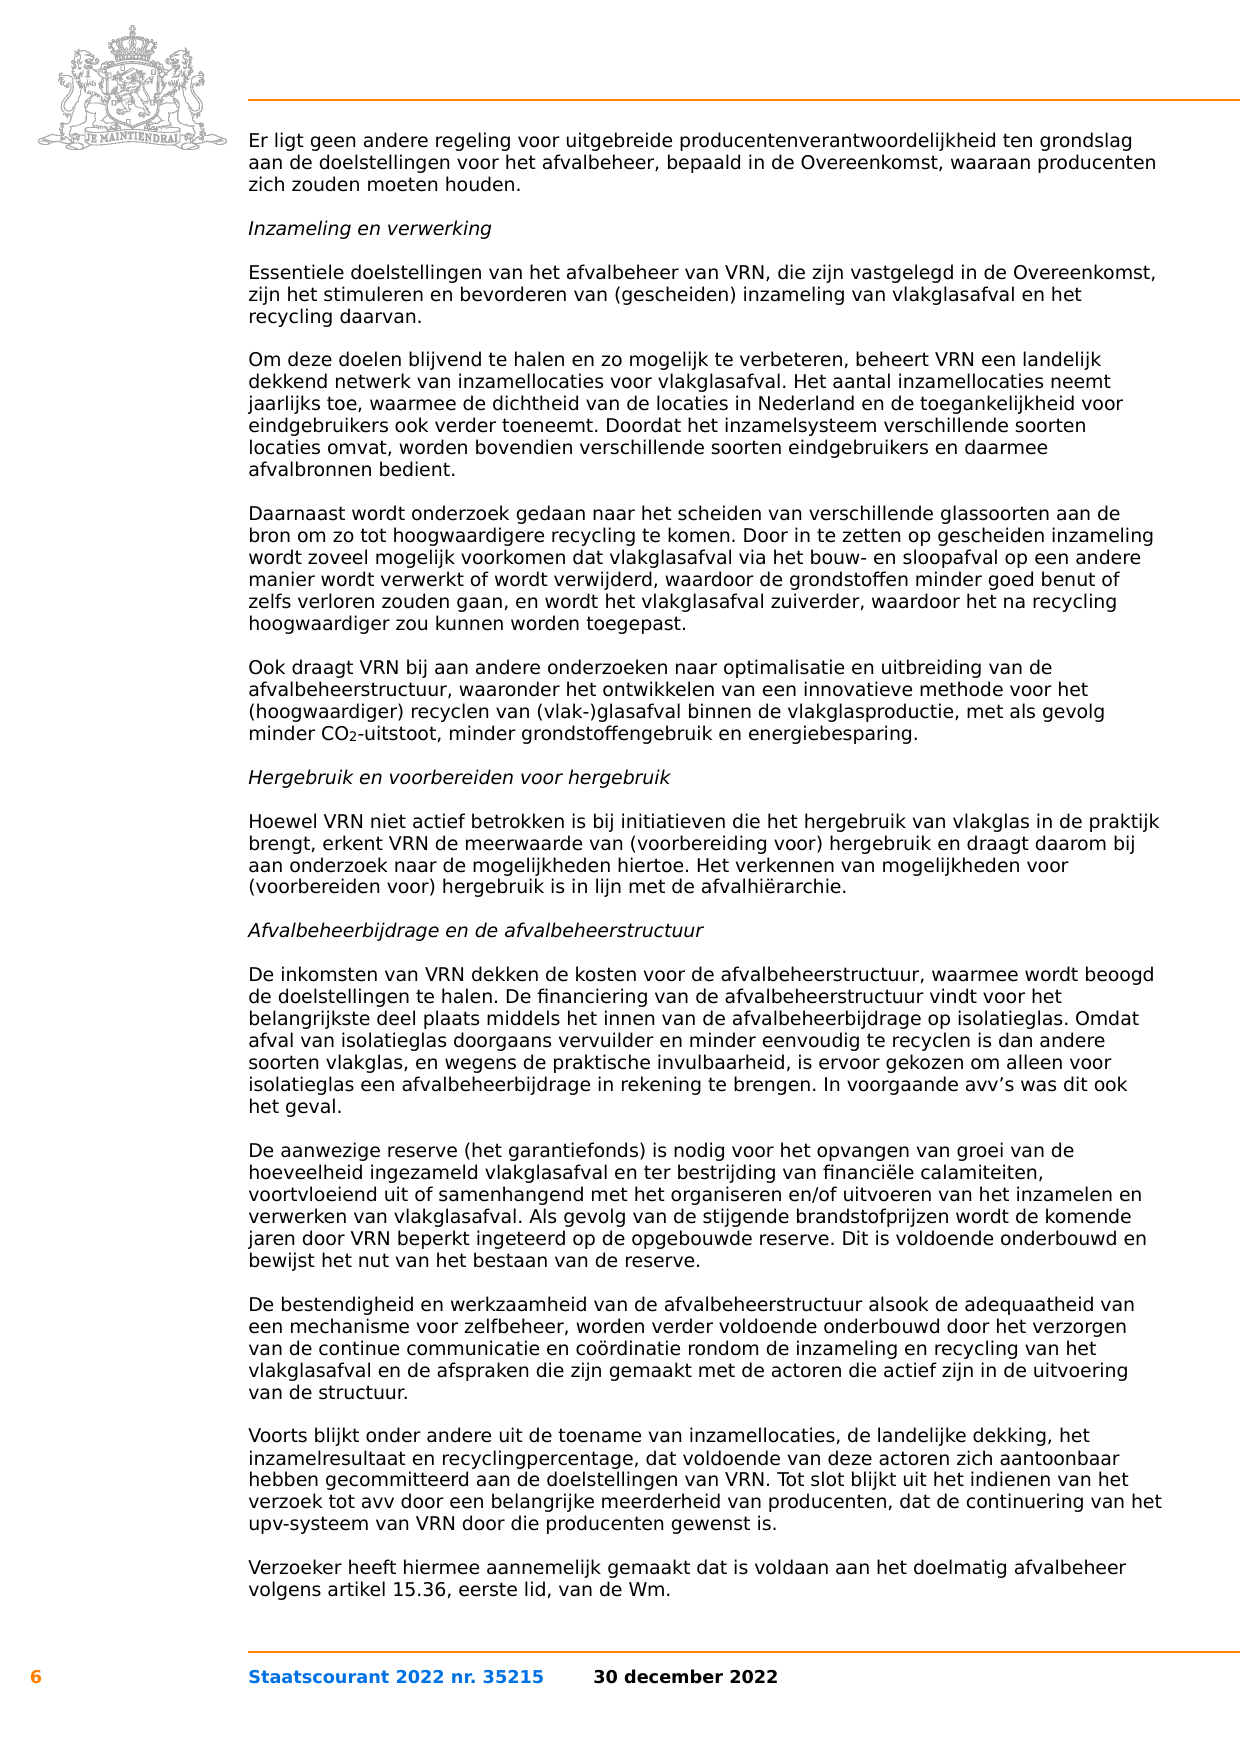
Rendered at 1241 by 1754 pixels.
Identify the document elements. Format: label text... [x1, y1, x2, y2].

text De inkomsten van VRN dekken de kosten voor de afvalbeheerstructuur, waarmee wordt beoogd de doelstellingen te halen. De financiering van de afvalbeheerstructuur vindt voor het belangrijkste deel plaats middels het innen van de afvalbeheerbijdrage op isolatieglas. Omdat afval van isolatieglas doorgaans vervuilder en minder eenvoudig te recyclen is dan andere soorten vlakglas, en wegens de praktische invulbaarheid, is ervoor gekozen om alleen voor isolatieglas een afvalbeheerbijdrage in rekening te brengen. In voorgaande avv’s was dit ook het geval. [248, 964, 1163, 1118]
picture [38, 25, 227, 150]
text Voorts blijkt onder andere uit de toename van inzamellocaties, de landelijke dekking, het inzamelresultaat en recyclingpercentage, dat voldoende van deze actoren zich aantoonbaar hebben gecommitteerd aan de doelstellingen van VRN. Tot slot blijkt uit het indienen van het verzoek tot avv door een belangrijke meerderheid van producenten, dat de continuering van het upv-systeem van VRN door die producenten gewenst is. [248, 1425, 1163, 1535]
text De bestendigheid en werkzaamheid van de afvalbeheerstructuur alsook de adequaatheid van een mechanisme voor zelfbeheer, worden verder voldoende onderbouwd door het verzorgen van de continue communicatie en coördinatie rondom de inzameling en recycling van het vlakglasafval en de afspraken die zijn gemaakt met de actoren die actief zijn in de uitvoering van de structuur. [248, 1294, 1163, 1403]
text Essentiele doelstellingen van het afvalbeheer van VRN, die zijn vastgelegd in de Overeenkomst, zijn het stimuleren en bevorderen van (gescheiden) inzameling van vlakglasafval en het recycling daarvan. [248, 262, 1163, 327]
text De aanwezige reserve (het garantiefonds) is nodig voor het opvangen van groei van de hoeveelheid ingezameld vlakglasafval en ter bestrijding van financiële calamiteiten, voortvloeiend uit of samenhangend met het organiseren en/of uitvoeren van het inzamelen en verwerken van vlakglasafval. Als gevolg van de stijgende brandstofprijzen wordt de komende jaren door VRN beperkt ingeteerd op de opgebouwde reserve. Dit is voldoende onderbouwd en bewijst het nut van het bestaan van de reserve. [248, 1140, 1163, 1272]
subtitle Hergebruik en voorbereiden voor hergebruik [248, 767, 1163, 789]
text Er ligt geen andere regeling voor uitgebreide producentenverantwoordelijkheid ten grondslag aan de doelstellingen voor het afvalbeheer, bepaald in de Overeenkomst, waaraan producenten zich zouden moeten houden. [248, 130, 1163, 196]
text Ook draagt VRN bij aan andere onderzoeken naar optimalisatie en uitbreiding van de afvalbeheerstructuur, waaronder het ontwikkelen van een innovatieve methode voor het (hoogwaardiger) recyclen van (vlak-)glasafval binnen de vlakglasproductie, met als gevolg minder CO2-uitstoot, minder grondstoffengebruik en energiebesparing. [248, 657, 1163, 745]
text Hoewel VRN niet actief betrokken is bij initiatieven die het hergebruik van vlakglas in de praktijk brengt, erkent VRN de meerwaarde van (voorbereiding voor) hergebruik en draagt daarom bij aan onderzoek naar de mogelijkheden hiertoe. Het verkennen van mogelijkheden voor (voorbereiden voor) hergebruik is in lijn met de afvalhiërarchie. [248, 811, 1163, 898]
subtitle Inzameling en verwerking [248, 218, 1163, 240]
text Verzoeker heeft hiermee aannemelijk gemaakt dat is voldaan aan het doelmatig afvalbeheer volgens artikel 15.36, eerste lid, van de Wm. [248, 1557, 1163, 1601]
text Om deze doelen blijvend te halen en zo mogelijk te verbeteren, beheert VRN een landelijk dekkend netwerk van inzamellocaties voor vlakglasafval. Het aantal inzamellocaties neemt jaarlijks toe, waarmee de dichtheid van de locaties in Nederland en de toegankelijkheid voor eindgebruikers ook verder toeneemt. Doordat het inzamelsysteem verschillende soorten locaties omvat, worden bovendien verschillende soorten eindgebruikers en daarmee afvalbronnen bedient. [248, 349, 1163, 481]
text Daarnaast wordt onderzoek gedaan naar het scheiden van verschillende glassoorten aan de bron om zo tot hoogwaardigere recycling te komen. Door in te zetten op gescheiden inzameling wordt zoveel mogelijk voorkomen dat vlakglasafval via het bouw- en sloopafval op een andere manier wordt verwerkt of wordt verwijderd, waardoor de grondstoffen minder goed benut of zelfs verloren zouden gaan, en wordt het vlakglasafval zuiverder, waardoor het na recycling hoogwaardiger zou kunnen worden toegepast. [248, 503, 1163, 635]
subtitle Afvalbeheerbijdrage en de afvalbeheerstructuur [248, 920, 1163, 942]
